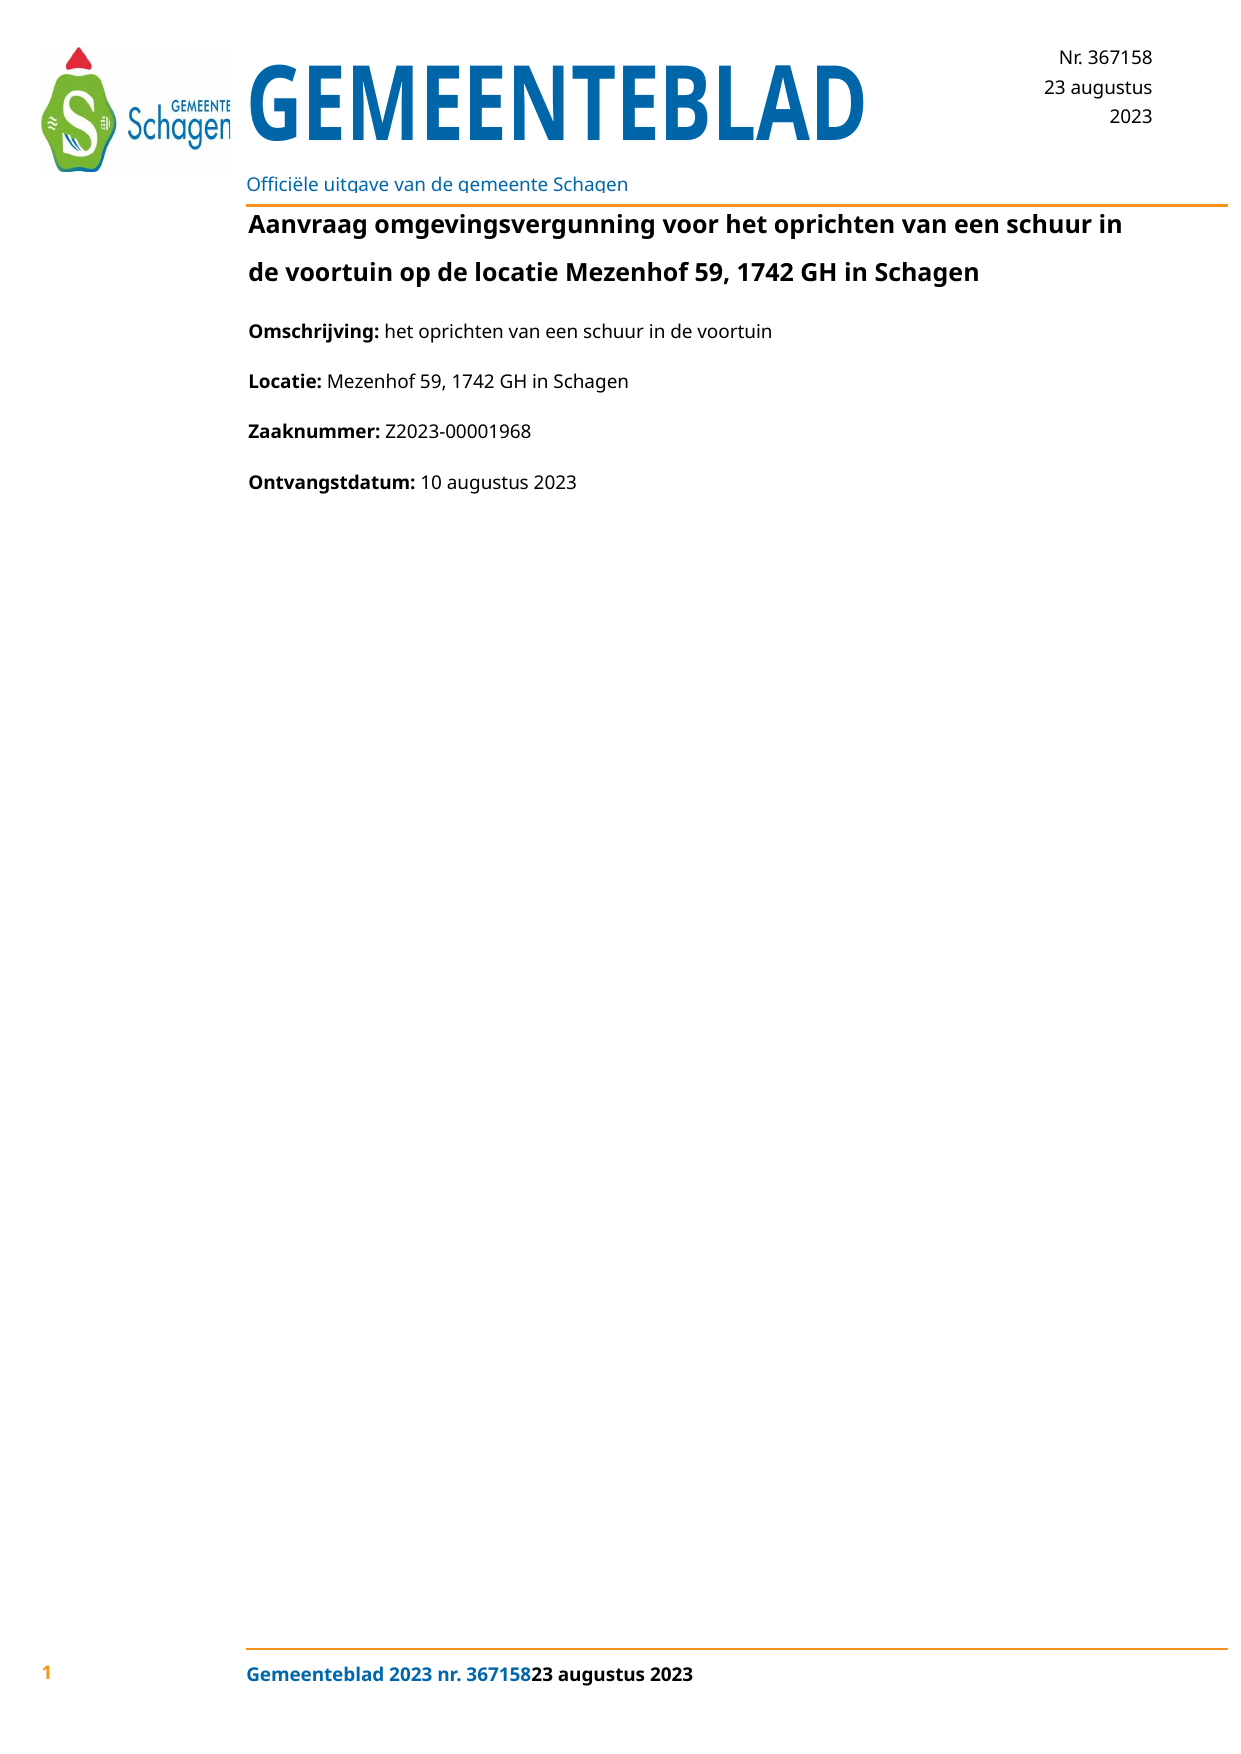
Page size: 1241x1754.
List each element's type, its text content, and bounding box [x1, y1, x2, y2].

text Omschrijving: het oprichten van een schuur in de voortuin [248, 318, 1152, 344]
picture [41, 47, 231, 172]
text Aanvraag omgevingsvergunning voor het oprichten van een schuur in de voortuin op de locatie Mezenhof 59, 1742 GH in Schagen [248, 207, 1152, 288]
text Ontvangstdatum: 10 augustus 2023 [248, 469, 1152, 495]
text Zaaknummer: Z2023-00001968 [248, 419, 1152, 444]
text Locatie: Mezenhof 59, 1742 GH in Schagen [248, 368, 1152, 394]
